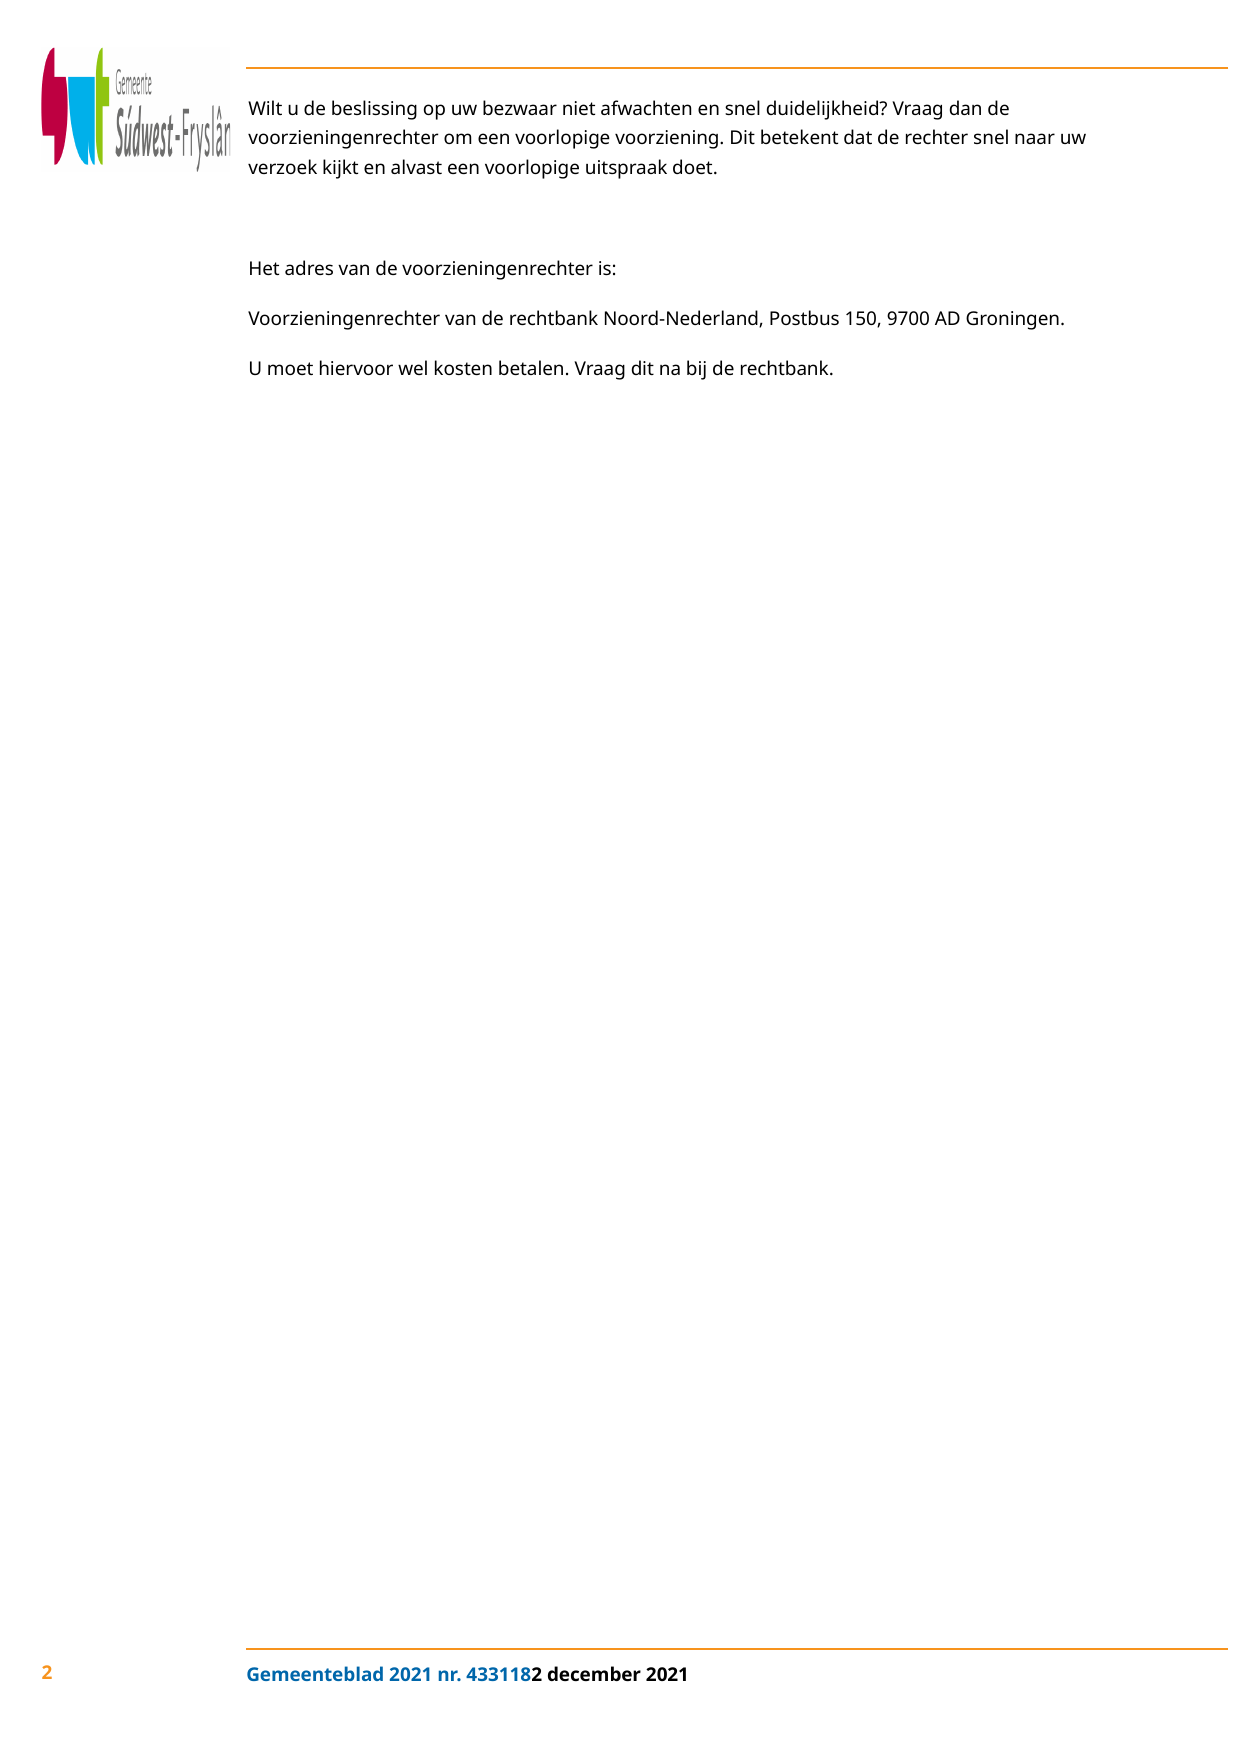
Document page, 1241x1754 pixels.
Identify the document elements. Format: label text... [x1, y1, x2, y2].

text Voorzieningenrechter van de rechtbank Noord-Nederland, Postbus 150, 9700 AD Groningen. [248, 305, 1152, 331]
text Wilt u de beslissing op uw bezwaar niet afwachten en snel duidelijkheid? Vraag dan de voorzieningenrechter om een voorlopige voorziening. Dit betekent dat de rechter snel naar uw verzoek kijkt en alvast een voorlopige uitspraak doet. [248, 95, 1152, 180]
text U moet hiervoor wel kosten betalen. Vraag dit na bij de rechtbank. [248, 356, 1152, 381]
text Het adres van de voorzieningenrechter is: [248, 255, 1152, 281]
picture [41, 47, 231, 172]
